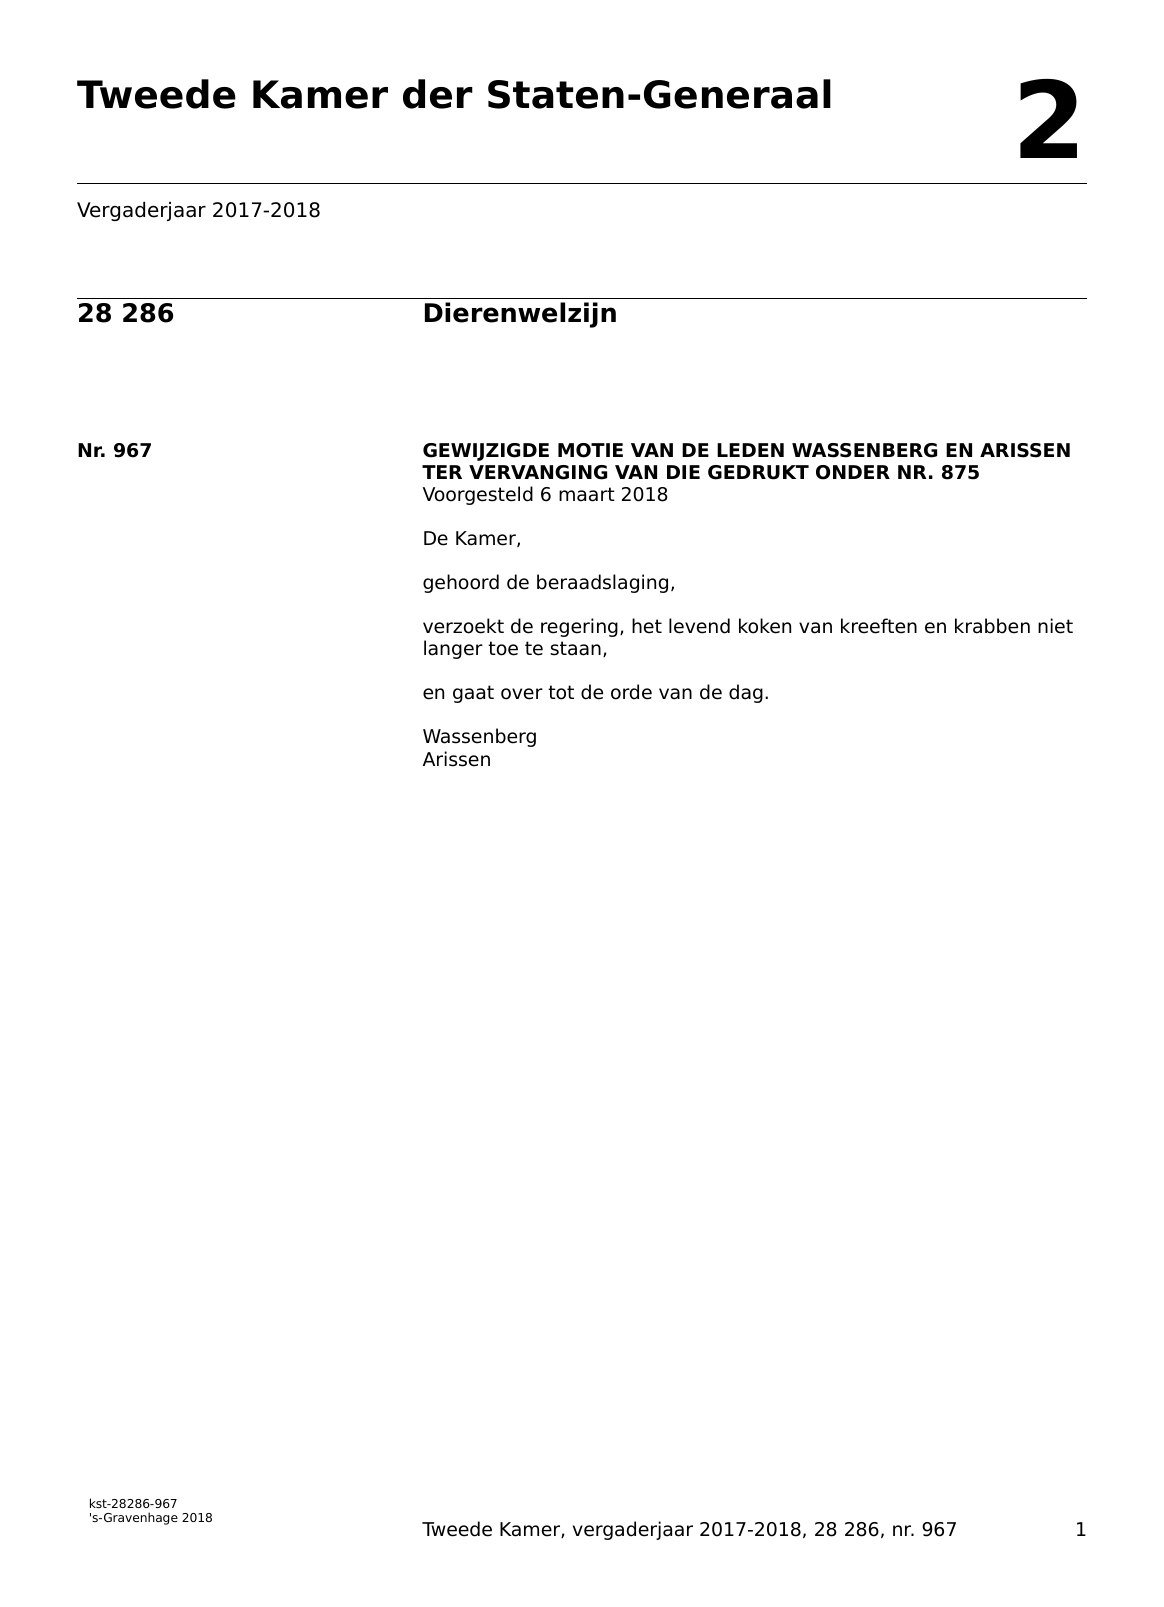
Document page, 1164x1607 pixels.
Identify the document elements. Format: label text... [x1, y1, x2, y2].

subtitle 28 286 Dierenwelzijn [77, 299, 1087, 329]
text De Kamer, [422, 528, 1087, 550]
text kst-28286-967 [88, 1497, 323, 1511]
subtitle Nr. 967 GEWIJZIGDE MOTIE VAN DE LEDEN WASSENBERG EN ARISSEN TER VERVANGING VAN DIE GEDRUKT ONDER NR. 875 [77, 440, 1087, 484]
text verzoekt de regering, het levend koken van kreeften en krabben niet langer toe te staan, [422, 616, 1087, 660]
table_cell Vergaderjaar 2017-2018 [77, 184, 1087, 298]
text en gaat over tot de orde van de dag. [422, 682, 1087, 704]
text Voorgesteld 6 maart 2018 [422, 484, 1087, 506]
text Arissen [422, 748, 1087, 770]
table_header Tweede Kamer der Staten-Generaal [77, 59, 886, 183]
text 's-Gravenhage 2018 [88, 1511, 323, 1525]
text gehoord de beraadslaging, [422, 572, 1087, 594]
text Wassenberg [422, 726, 1087, 748]
table_header 2 [886, 59, 1087, 183]
